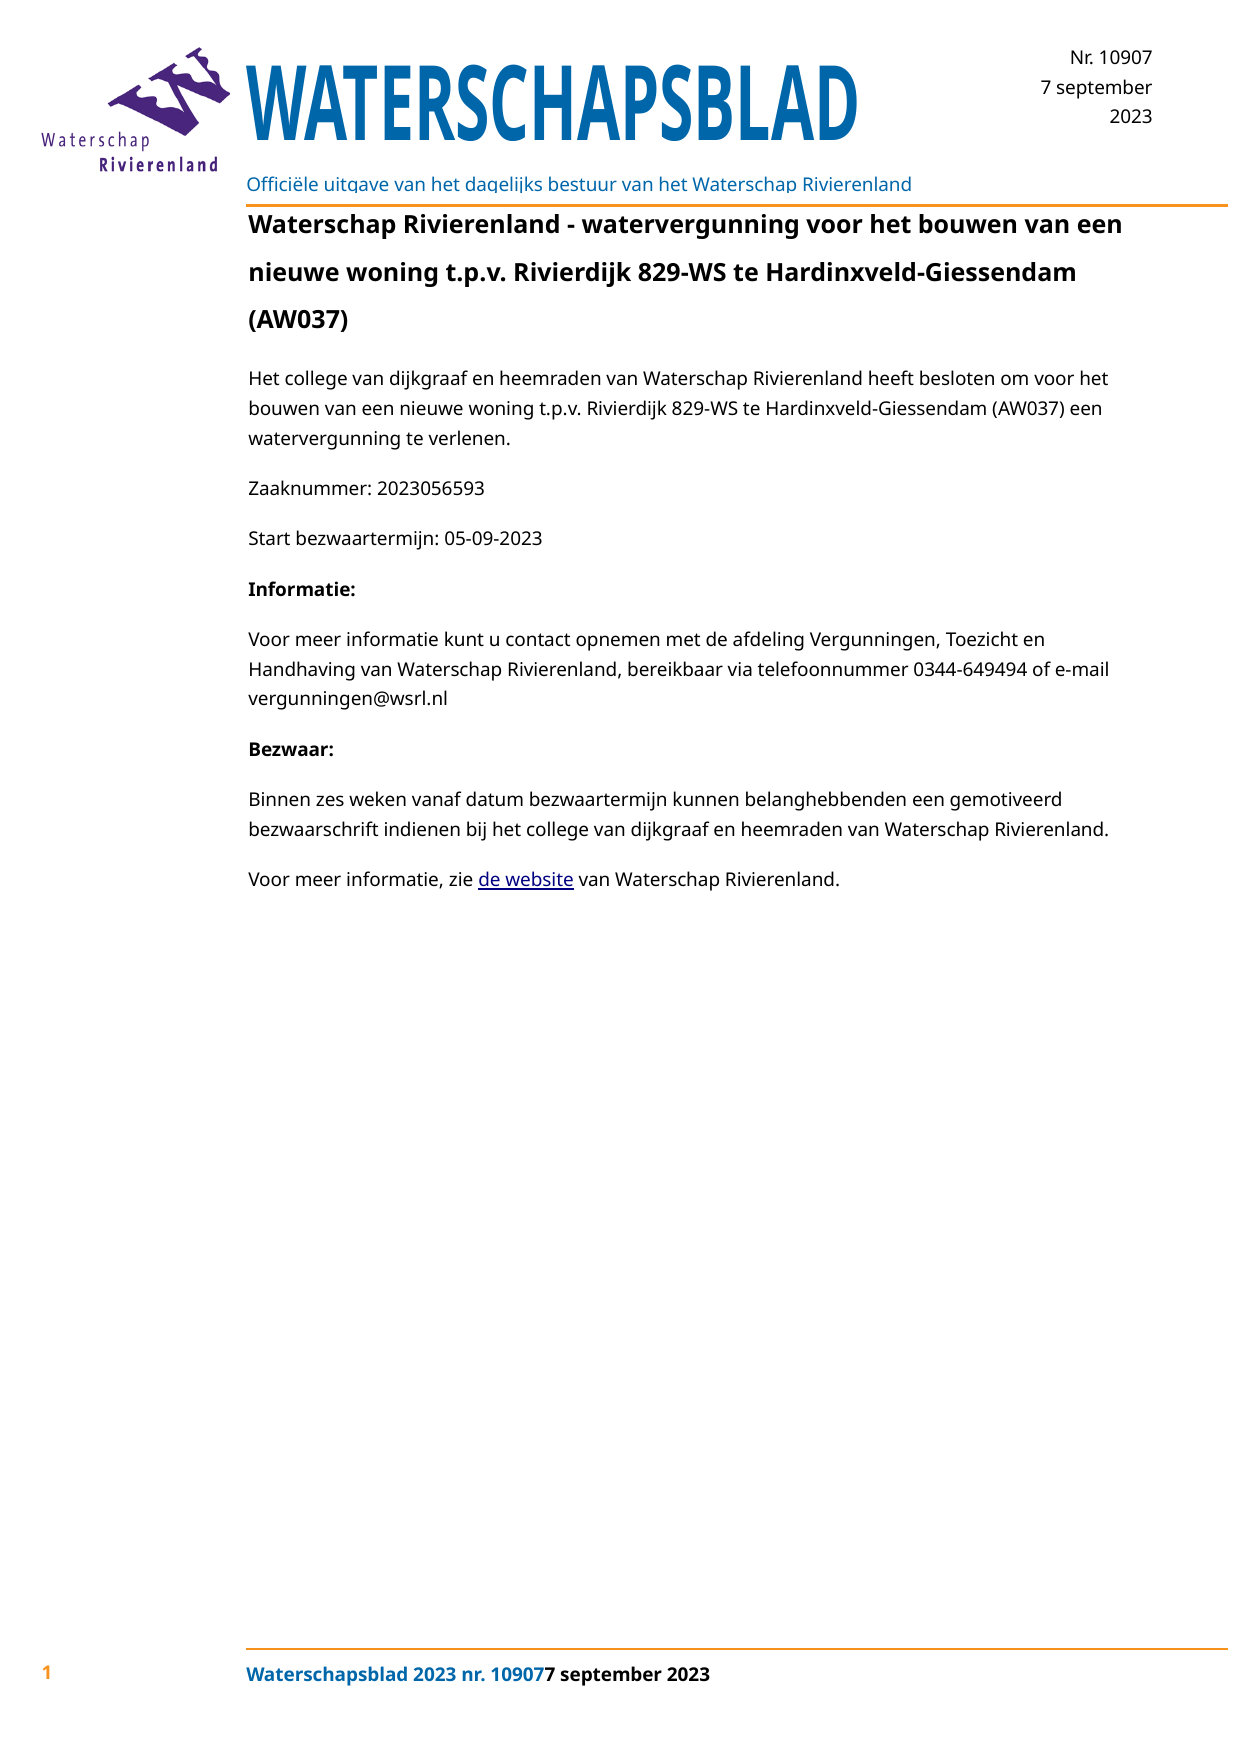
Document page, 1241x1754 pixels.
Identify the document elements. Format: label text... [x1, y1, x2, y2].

text Voor meer informatie kunt u contact opnemen met de afdeling Vergunningen, Toezicht en Handhaving van Waterschap Rivierenland, bereikbaar via telefoonnummer 0344-649494 of e-mail vergunningen@wsrl.nl [248, 626, 1152, 711]
text Zaaknummer: 2023056593 [248, 475, 1152, 501]
text Binnen zes weken vanaf datum bezwaartermijn kunnen belanghebbenden een gemotiveerd bezwaarschrift indienen bij het college van dijkgraaf en heemraden van Waterschap Rivierenland. [248, 786, 1152, 842]
text Het college van dijkgraaf en heemraden van Waterschap Rivierenland heeft besloten om voor het bouwen van een nieuwe woning t.p.v. Rivierdijk 829-WS te Hardinxveld-Giessendam (AW037) een watervergunning te verlenen. [248, 366, 1152, 450]
text Bezwaar: [248, 736, 1152, 762]
text Start bezwaartermijn: 05-09-2023 [248, 526, 1152, 551]
text Waterschap Rivierenland - watervergunning voor het bouwen van een nieuwe woning t.p.v. Rivierdijk 829-WS te Hardinxveld-Giessendam (AW037) [248, 207, 1152, 336]
text Informatie: [248, 576, 1152, 602]
picture [41, 47, 231, 172]
text Voor meer informatie, zie de website van Waterschap Rivierenland. [248, 866, 1152, 892]
